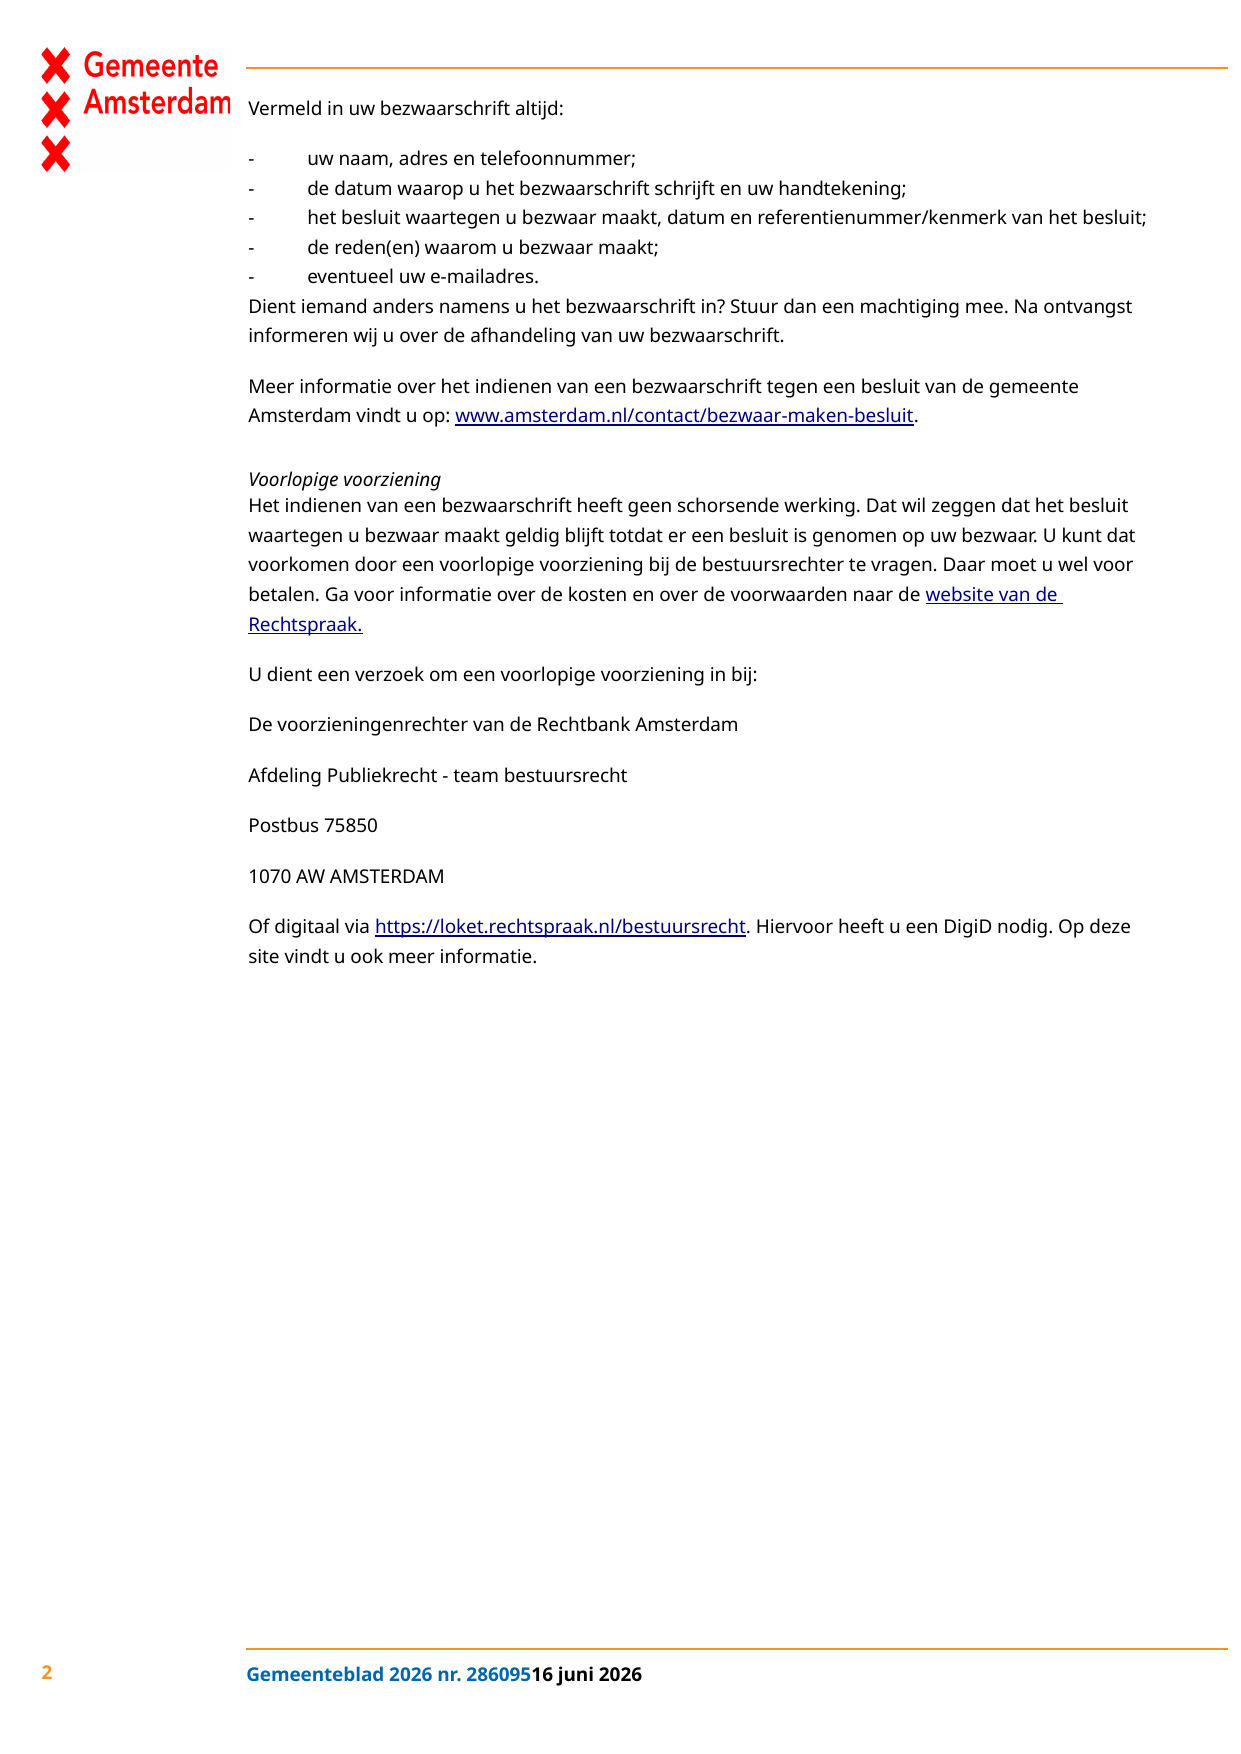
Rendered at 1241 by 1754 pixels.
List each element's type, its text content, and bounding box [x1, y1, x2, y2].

list de reden(en) waarom u bezwaar maakt; [248, 234, 1152, 260]
text Voorlopige voorziening [248, 467, 1152, 492]
list eventueel uw e-mailadres. [248, 263, 1152, 289]
text De voorzieningenrechter van de Rechtbank Amsterdam [248, 712, 1152, 737]
text Afdeling Publiekrecht - team bestuursrecht [248, 762, 1152, 788]
list de datum waarop u het bezwaarschrift schrijft en uw handtekening; [248, 175, 1152, 201]
text Of digitaal via https://loket.rechtspraak.nl/bestuursrecht. Hiervoor heeft u een DigiD nodig. Op deze site vindt u ook meer informatie. [248, 913, 1152, 968]
text Het indienen van een bezwaarschrift heeft geen schorsende werking. Dat wil zeggen dat het besluit waartegen u bezwaar maakt geldig blijft totdat er een besluit is genomen op uw bezwaar. U kunt dat voorkomen door een voorlopige voorziening bij de bestuursrechter te vragen. Daar moet u wel voor betalen. Ga voor informatie over de kosten en over de voorwaarden naar de website van de Rechtspraak. [248, 492, 1152, 636]
list het besluit waartegen u bezwaar maakt, datum en referentienummer/kenmerk van het besluit; [248, 204, 1152, 230]
text Meer informatie over het indienen van een bezwaarschrift tegen een besluit van de gemeente Amsterdam vindt u op: www.amsterdam.nl/contact/bezwaar-maken-besluit. [248, 373, 1152, 428]
text Postbus 75850 [248, 812, 1152, 838]
text Dient iemand anders namens u het bezwaarschrift in? Stuur dan een machtiging mee. Na ontvangst informeren wij u over de afhandeling van uw bezwaarschrift. [248, 293, 1152, 348]
text 1070 AW AMSTERDAM [248, 863, 1152, 888]
text U dient een verzoek om een voorlopige voorziening in bij: [248, 661, 1152, 687]
text Vermeld in uw bezwaarschrift altijd: [248, 95, 1152, 121]
list uw naam, adres en telefoonnummer; [248, 145, 1152, 171]
picture [41, 47, 231, 172]
